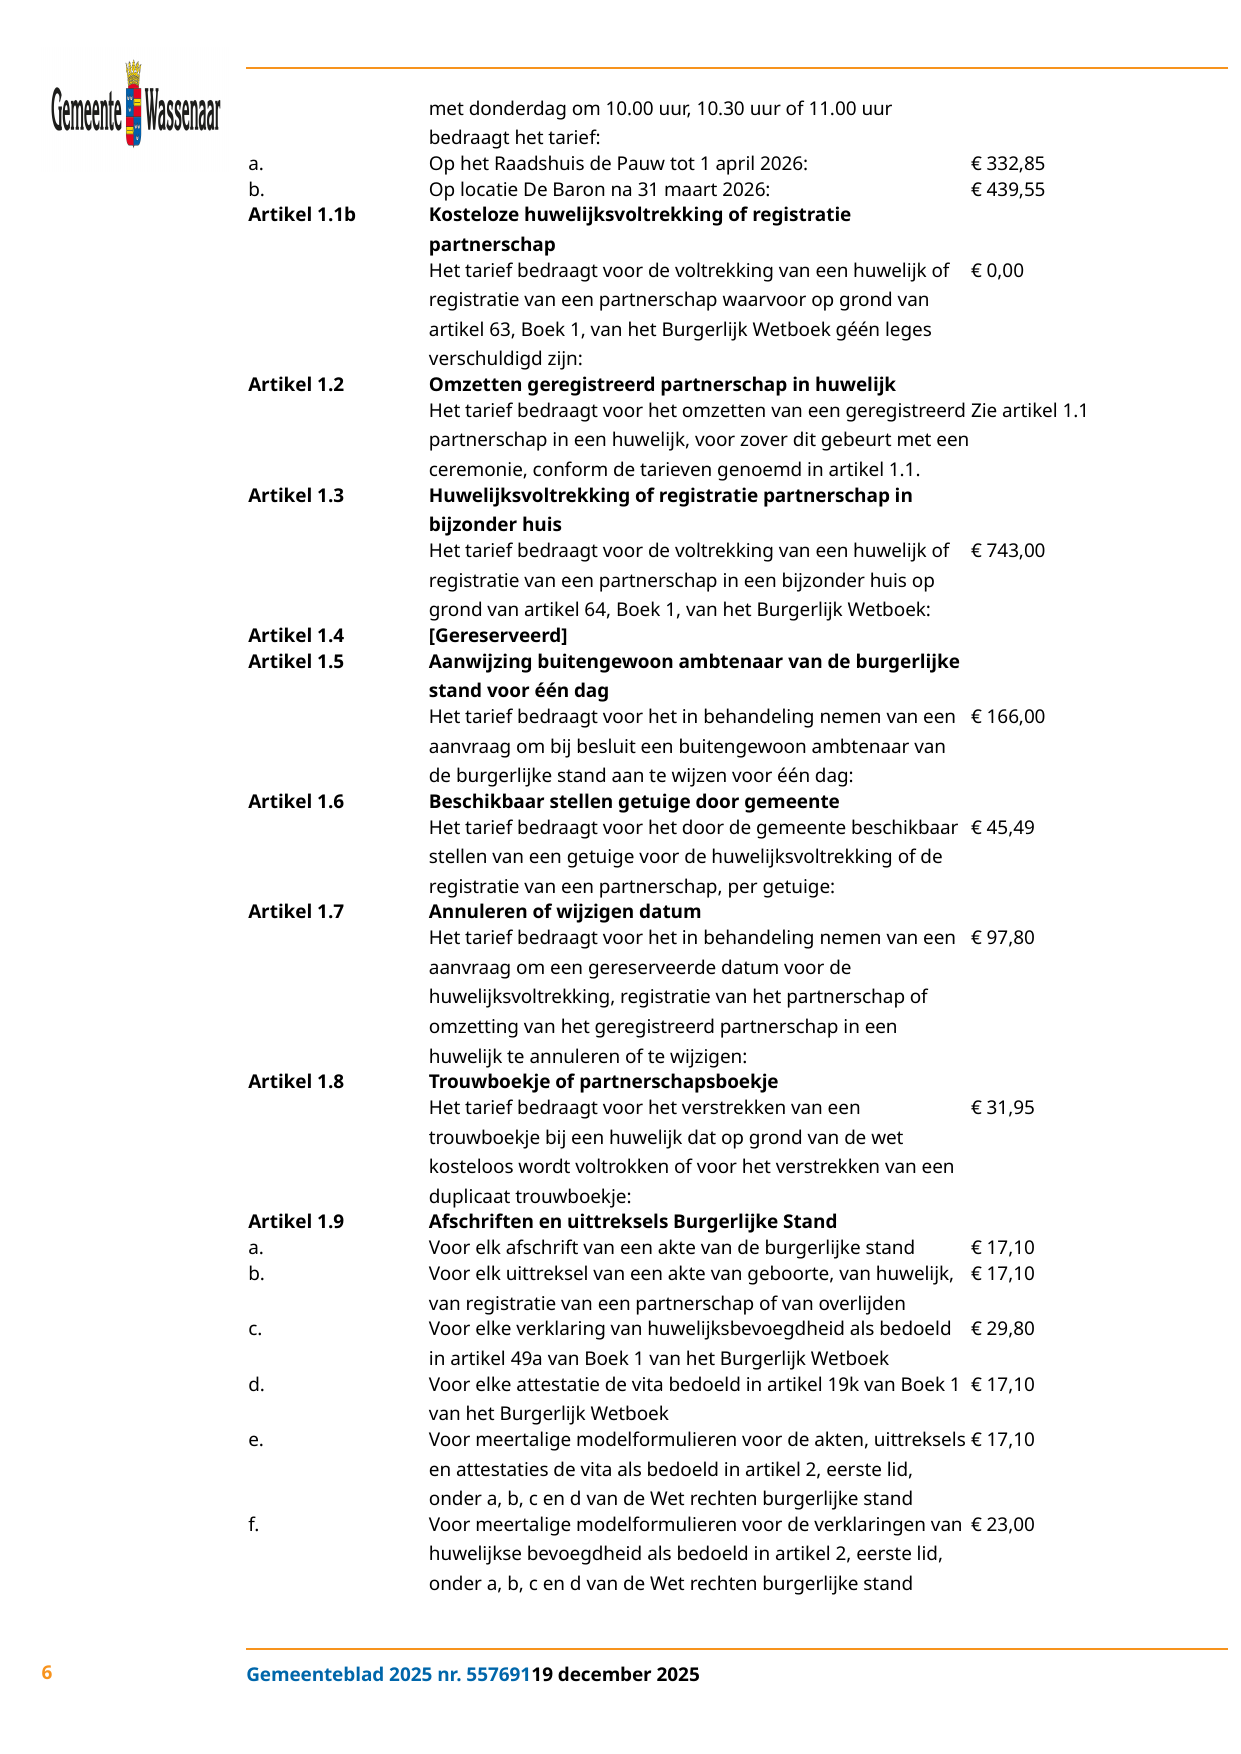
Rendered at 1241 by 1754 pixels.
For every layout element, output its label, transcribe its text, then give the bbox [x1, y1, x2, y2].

table_cell Het tarief bedraagt voor het in behandeling nemen van een aanvraag om een gereserveerde datum voor de huwelijksvoltrekking, registratie van het partnerschap of omzetting van het geregistreerd partnerschap in een huwelijk te annuleren of te wijzigen: [429, 925, 971, 1068]
table_cell Artikel 1.4 [248, 622, 429, 648]
table_cell [971, 648, 1152, 703]
table_cell Zie artikel 1.1 [971, 397, 1152, 482]
table_cell [248, 925, 429, 1068]
table_cell [971, 622, 1152, 648]
table_cell Op locatie De Baron na 31 maart 2026: [429, 176, 971, 202]
table_cell [971, 899, 1152, 924]
table_cell d. [248, 1371, 429, 1426]
table_cell Annuleren of wijzigen datum [429, 899, 971, 924]
table_cell [Gereserveerd] [429, 622, 971, 648]
table_cell e. [248, 1426, 429, 1511]
table_cell € 17,10 [971, 1235, 1152, 1260]
table_cell [971, 1209, 1152, 1234]
table_cell c. [248, 1316, 429, 1371]
table_cell € 743,00 [971, 537, 1152, 622]
table_cell [971, 95, 1152, 150]
table_cell a. [248, 150, 429, 176]
table_cell Het tarief bedraagt voor de voltrekking van een huwelijk of registratie van een partnerschap waarvoor op grond van artikel 63, Boek 1, van het Burgerlijk Wetboek géén leges verschuldigd zijn: [429, 257, 971, 371]
table_cell f. [248, 1511, 429, 1596]
table_cell [971, 1069, 1152, 1094]
table_cell Voor meertalige modelformulieren voor de verklaringen van huwelijkse bevoegdheid als bedoeld in artikel 2, eerste lid, onder a, b, c en d van de Wet rechten burgerlijke stand [429, 1511, 971, 1596]
table_cell Omzetten geregistreerd partnerschap in huwelijk [429, 371, 971, 397]
table_cell Kosteloze huwelijksvoltrekking of registratie partnerschap [429, 202, 971, 257]
table_cell Artikel 1.5 [248, 648, 429, 703]
table_cell € 17,10 [971, 1426, 1152, 1511]
table_cell Het tarief bedraagt voor het door de gemeente beschikbaar stellen van een getuige voor de huwelijksvoltrekking of de registratie van een partnerschap, per getuige: [429, 814, 971, 899]
table_cell Het tarief bedraagt voor de voltrekking van een huwelijk of registratie van een partnerschap in een bijzonder huis op grond van artikel 64, Boek 1, van het Burgerlijk Wetboek: [429, 537, 971, 622]
table_cell [971, 788, 1152, 814]
table_cell Het tarief bedraagt voor het verstrekken van een trouwboekje bij een huwelijk dat op grond van de wet kosteloos wordt voltrokken of voor het verstrekken van een duplicaat trouwboekje: [429, 1094, 971, 1209]
table_cell [248, 537, 429, 622]
table_cell [248, 1094, 429, 1209]
table_cell Aanwijzing buitengewoon ambtenaar van de burgerlijke stand voor één dag [429, 648, 971, 703]
table_cell [971, 202, 1152, 257]
table_cell Voor elk uittreksel van een akte van geboorte, van huwelijk, van registratie van een partnerschap of van overlijden [429, 1260, 971, 1316]
table_cell € 23,00 [971, 1511, 1152, 1596]
table_cell € 17,10 [971, 1371, 1152, 1426]
table_cell Voor elk afschrift van een akte van de burgerlijke stand [429, 1235, 971, 1260]
table_cell € 439,55 [971, 176, 1152, 202]
table_cell Huwelijksvoltrekking of registratie partnerschap in bijzonder huis [429, 482, 971, 537]
table_cell Beschikbaar stellen getuige door gemeente [429, 788, 971, 814]
table_cell Het tarief bedraagt voor het omzetten van een geregistreerd partnerschap in een huwelijk, voor zover dit gebeurt met een ceremonie, conform de tarieven genoemd in artikel 1.1. [429, 397, 971, 482]
table_cell [248, 814, 429, 899]
table_cell Artikel 1.1b [248, 202, 429, 257]
table_cell Het tarief bedraagt voor het in behandeling nemen van een aanvraag om bij besluit een buitengewoon ambtenaar van de burgerlijke stand aan te wijzen voor één dag: [429, 703, 971, 788]
table_cell a. [248, 1235, 429, 1260]
table_cell € 31,95 [971, 1094, 1152, 1209]
table_cell met donderdag om 10.00 uur, 10.30 uur of 11.00 uur bedraagt het tarief: [429, 95, 971, 150]
table_cell [248, 703, 429, 788]
table_cell € 332,85 [971, 150, 1152, 176]
table_cell € 166,00 [971, 703, 1152, 788]
table_cell [248, 257, 429, 371]
table_cell € 17,10 [971, 1260, 1152, 1316]
table_cell b. [248, 1260, 429, 1316]
table_cell Artikel 1.9 [248, 1209, 429, 1234]
table_cell Artikel 1.7 [248, 899, 429, 924]
table_cell Artikel 1.6 [248, 788, 429, 814]
table_cell Voor elke verklaring van huwelijksbevoegdheid als bedoeld in artikel 49a van Boek 1 van het Burgerlijk Wetboek [429, 1316, 971, 1371]
table_cell Artikel 1.8 [248, 1069, 429, 1094]
table_cell [248, 95, 429, 150]
picture [41, 47, 231, 172]
table_cell [971, 482, 1152, 537]
table_cell € 29,80 [971, 1316, 1152, 1371]
table_cell Artikel 1.3 [248, 482, 429, 537]
table_cell [248, 397, 429, 482]
table_cell b. [248, 176, 429, 202]
table_cell [971, 371, 1152, 397]
table_cell Artikel 1.2 [248, 371, 429, 397]
table_cell € 97,80 [971, 925, 1152, 1068]
table_cell Voor elke attestatie de vita bedoeld in artikel 19k van Boek 1 van het Burgerlijk Wetboek [429, 1371, 971, 1426]
table_cell Afschriften en uittreksels Burgerlijke Stand [429, 1209, 971, 1234]
table_cell € 45,49 [971, 814, 1152, 899]
table_cell Voor meertalige modelformulieren voor de akten, uittreksels en attestaties de vita als bedoeld in artikel 2, eerste lid, onder a, b, c en d van de Wet rechten burgerlijke stand [429, 1426, 971, 1511]
table_cell € 0,00 [971, 257, 1152, 371]
table_cell Trouwboekje of partnerschapsboekje [429, 1069, 971, 1094]
table_cell Op het Raadshuis de Pauw tot 1 april 2026: [429, 150, 971, 176]
